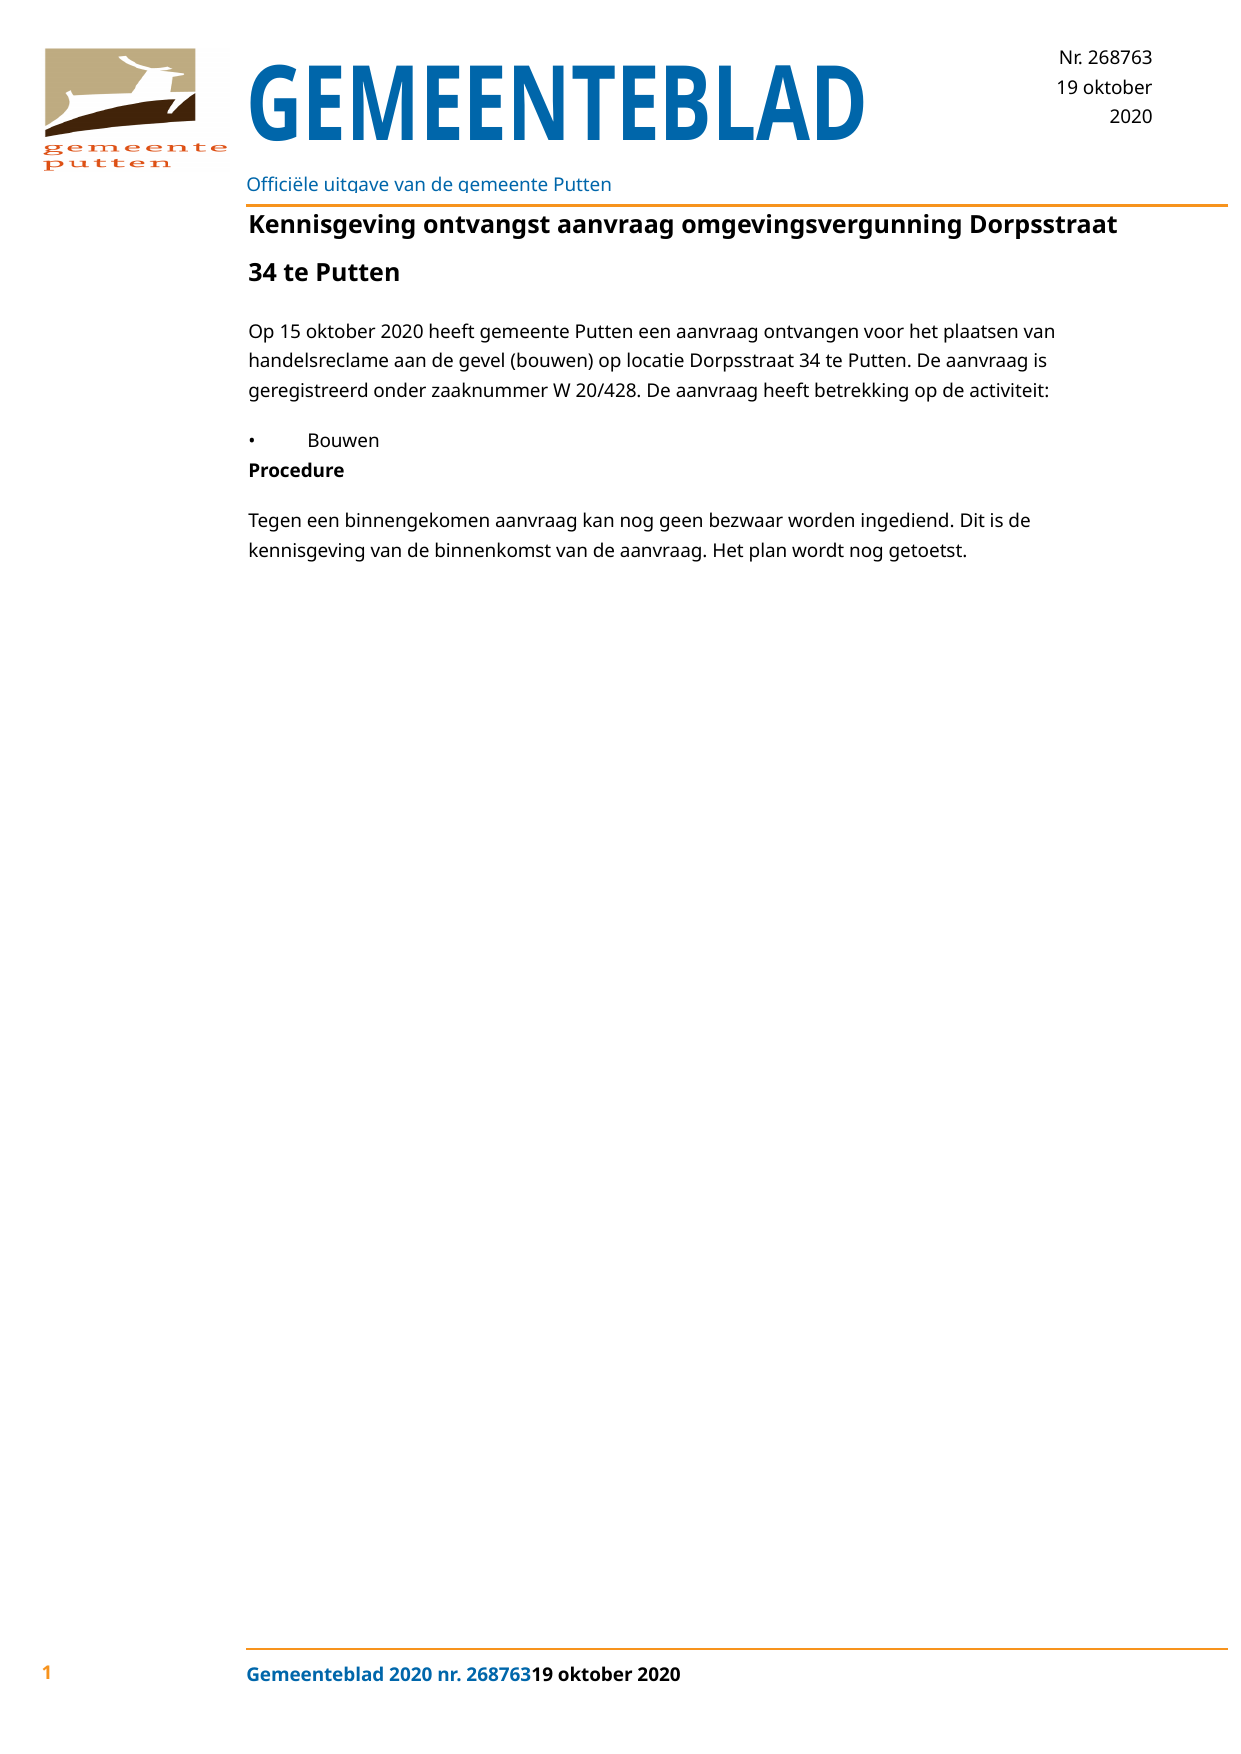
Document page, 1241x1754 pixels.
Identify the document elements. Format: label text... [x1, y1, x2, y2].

text Kennisgeving ontvangst aanvraag omgevingsvergunning Dorpsstraat 34 te Putten [248, 207, 1152, 288]
picture [41, 47, 231, 172]
text Op 15 oktober 2020 heeft gemeente Putten een aanvraag ontvangen voor het plaatsen van handelsreclame aan de gevel (bouwen) op locatie Dorpsstraat 34 te Putten. De aanvraag is geregistreerd onder zaaknummer W 20/428. De aanvraag heeft betrekking op de activiteit: [248, 318, 1152, 403]
text Tegen een binnengekomen aanvraag kan nog geen bezwaar worden ingediend. Dit is de kennisgeving van de binnenkomst van de aanvraag. Het plan wordt nog getoetst. [248, 507, 1152, 563]
text Procedure [248, 457, 1152, 483]
list Bouwen [248, 427, 1152, 453]
